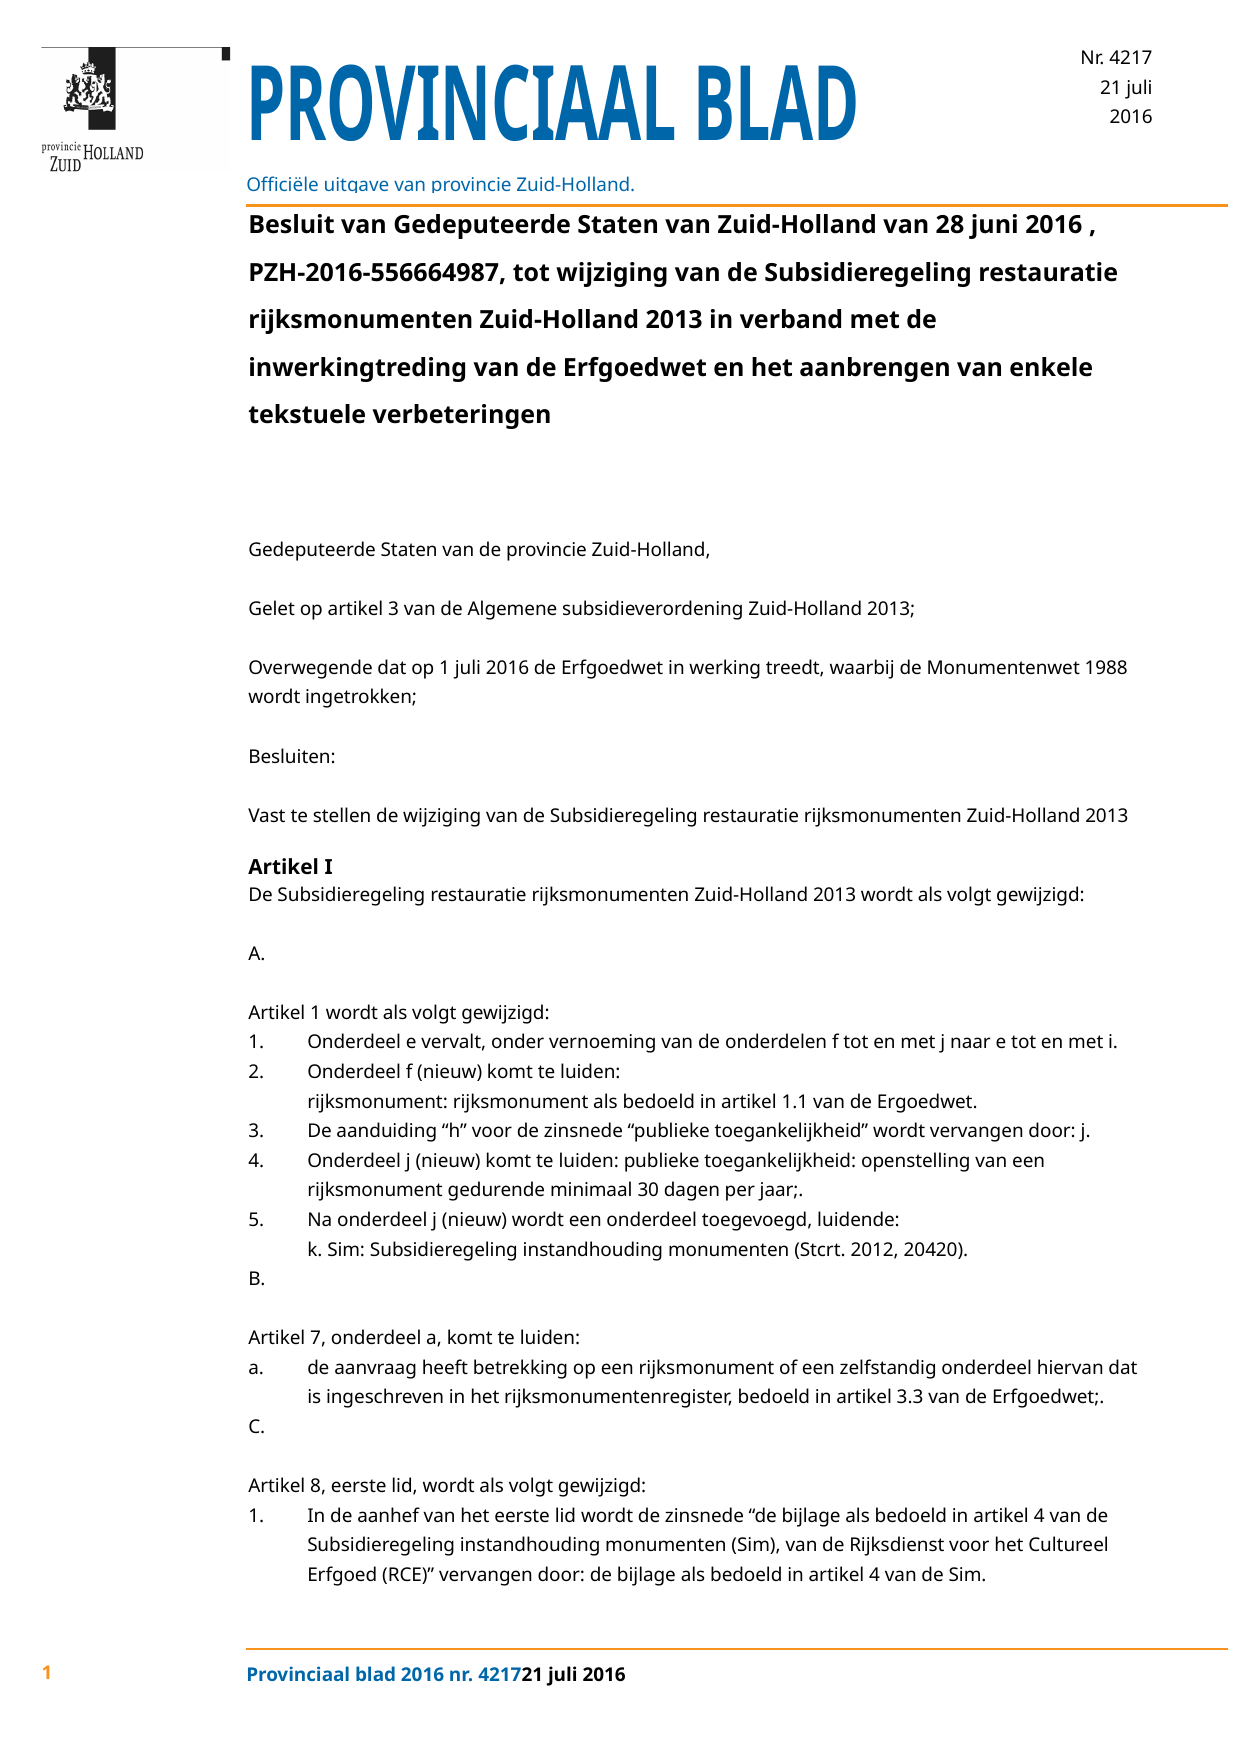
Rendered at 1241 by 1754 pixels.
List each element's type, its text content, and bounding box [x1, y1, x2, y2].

list Onderdeel f (nieuw) komt te luiden: [248, 1058, 1152, 1084]
text Artikel 7, onderdeel a, komt te luiden: [248, 1324, 1152, 1350]
picture [41, 47, 231, 172]
list Na onderdeel j (nieuw) wordt een onderdeel toegevoegd, luidende: [248, 1206, 1152, 1232]
list k. Sim: Subsidieregeling instandhouding monumenten (Stcrt. 2012, 20420). [248, 1236, 1152, 1262]
list Onderdeel j (nieuw) komt te luiden: publieke toegankelijkheid: openstelling van een rijksmonument gedurende minimaal 30 dagen per jaar;. [248, 1147, 1152, 1202]
text Besluiten: [248, 743, 1152, 768]
text Gedeputeerde Staten van de provincie Zuid-Holland, [248, 536, 1152, 561]
text Besluit van Gedeputeerde Staten van Zuid-Holland van 28 juni 2016 , PZH-2016-556664987, tot wijziging van de Subsidieregeling restauratie rijksmonumenten Zuid-Holland 2013 in verband met de inwerkingtreding van de Erfgoedwet en het aanbrengen van enkele tekstuele verbeteringen [248, 207, 1152, 431]
list De aanduiding “h” voor de zinsnede “publieke toegankelijkheid” wordt vervangen door: j. [248, 1117, 1152, 1143]
list Onderdeel e vervalt, onder vernoeming van de onderdelen f tot en met j naar e tot en met i. [248, 1029, 1152, 1054]
list In de aanhef van het eerste lid wordt de zinsnede “de bijlage als bedoeld in artikel 4 van de Subsidieregeling instandhouding monumenten (Sim), van de Rijksdienst voor het Cultureel Erfgoed (RCE)” vervangen door: de bijlage als bedoeld in artikel 4 van de Sim. [248, 1502, 1152, 1587]
text Artikel 8, eerste lid, wordt als volgt gewijzigd: [248, 1472, 1152, 1498]
text Gelet op artikel 3 van de Algemene subsidieverordening Zuid-Holland 2013; [248, 595, 1152, 621]
text C. [248, 1413, 1152, 1439]
text A. [248, 940, 1152, 966]
text Artikel 1 wordt als volgt gewijzigd: [248, 999, 1152, 1025]
text Overwegende dat op 1 juli 2016 de Erfgoedwet in werking treedt, waarbij de Monumentenwet 1988 wordt ingetrokken; [248, 654, 1152, 709]
list de aanvraag heeft betrekking op een rijksmonument of een zelfstandig onderdeel hiervan dat is ingeschreven in het rijksmonumentenregister, bedoeld in artikel 3.3 van de Erfgoedwet;. [248, 1354, 1152, 1409]
text Artikel I [248, 852, 1152, 881]
list rijksmonument: rijksmonument als bedoeld in artikel 1.1 van de Ergoedwet. [248, 1088, 1152, 1114]
text Vast te stellen de wijziging van de Subsidieregeling restauratie rijksmonumenten Zuid-Holland 2013 [248, 802, 1152, 828]
text De Subsidieregeling restauratie rijksmonumenten Zuid-Holland 2013 wordt als volgt gewijzigd: [248, 881, 1152, 907]
text B. [248, 1265, 1152, 1291]
